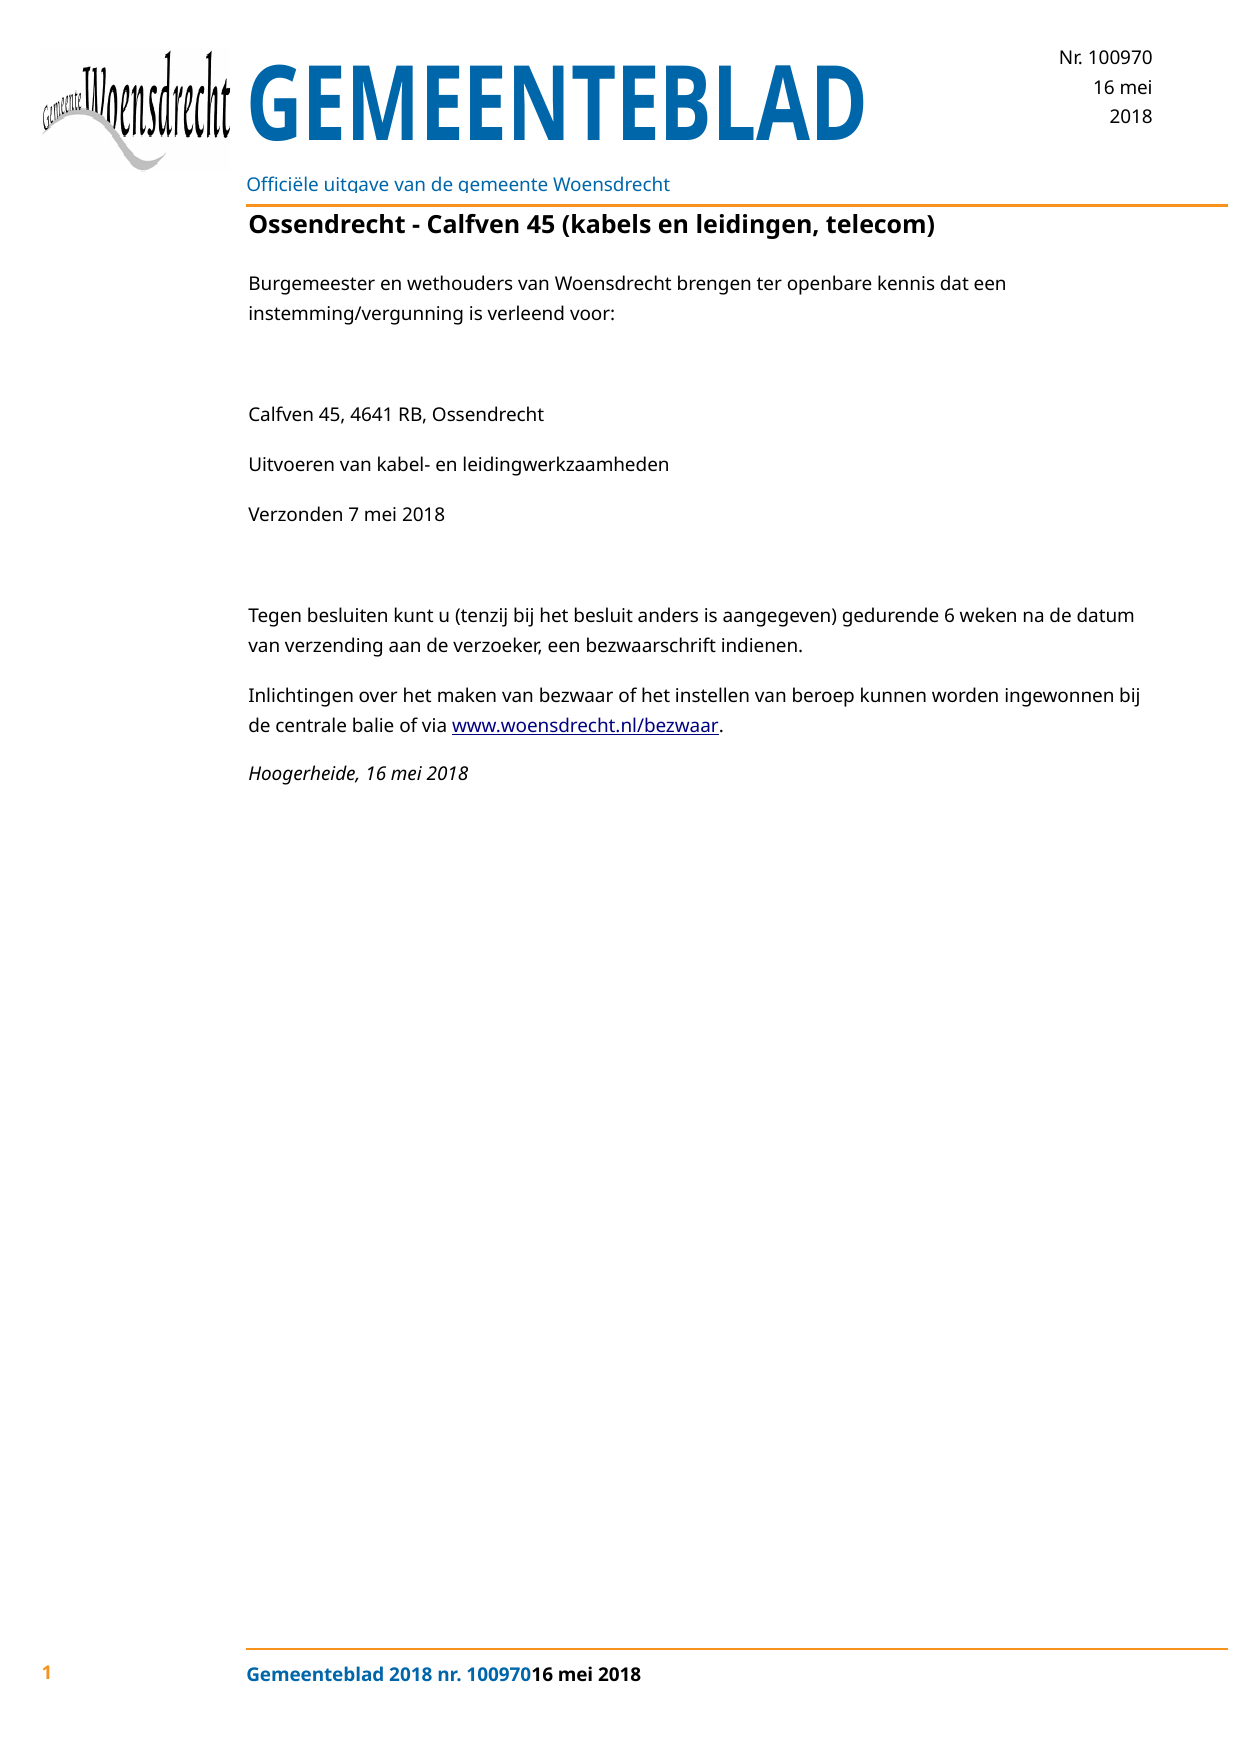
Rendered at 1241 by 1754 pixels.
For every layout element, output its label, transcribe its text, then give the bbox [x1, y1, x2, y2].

text Inlichtingen over het maken van bezwaar of het instellen van beroep kunnen worden ingewonnen bij de centrale balie of via www.woensdrecht.nl/bezwaar. [248, 682, 1152, 738]
picture [41, 47, 231, 172]
text Calfven 45, 4641 RB, Ossendrecht [248, 401, 1152, 426]
text Ossendrecht - Calfven 45 (kabels en leidingen, telecom) [248, 207, 1152, 241]
text Burgemeester en wethouders van Woensdrecht brengen ter openbare kennis dat een instemming/vergunning is verleend voor: [248, 270, 1152, 326]
text Uitvoeren van kabel- en leidingwerkzaamheden [248, 451, 1152, 477]
text Tegen besluiten kunt u (tenzij bij het besluit anders is aangegeven) gedurende 6 weken na de datum van verzending aan de verzoeker, een bezwaarschrift indienen. [248, 602, 1152, 658]
text Verzonden 7 mei 2018 [248, 502, 1152, 527]
text Hoogerheide, 16 mei 2018 [248, 760, 1152, 786]
